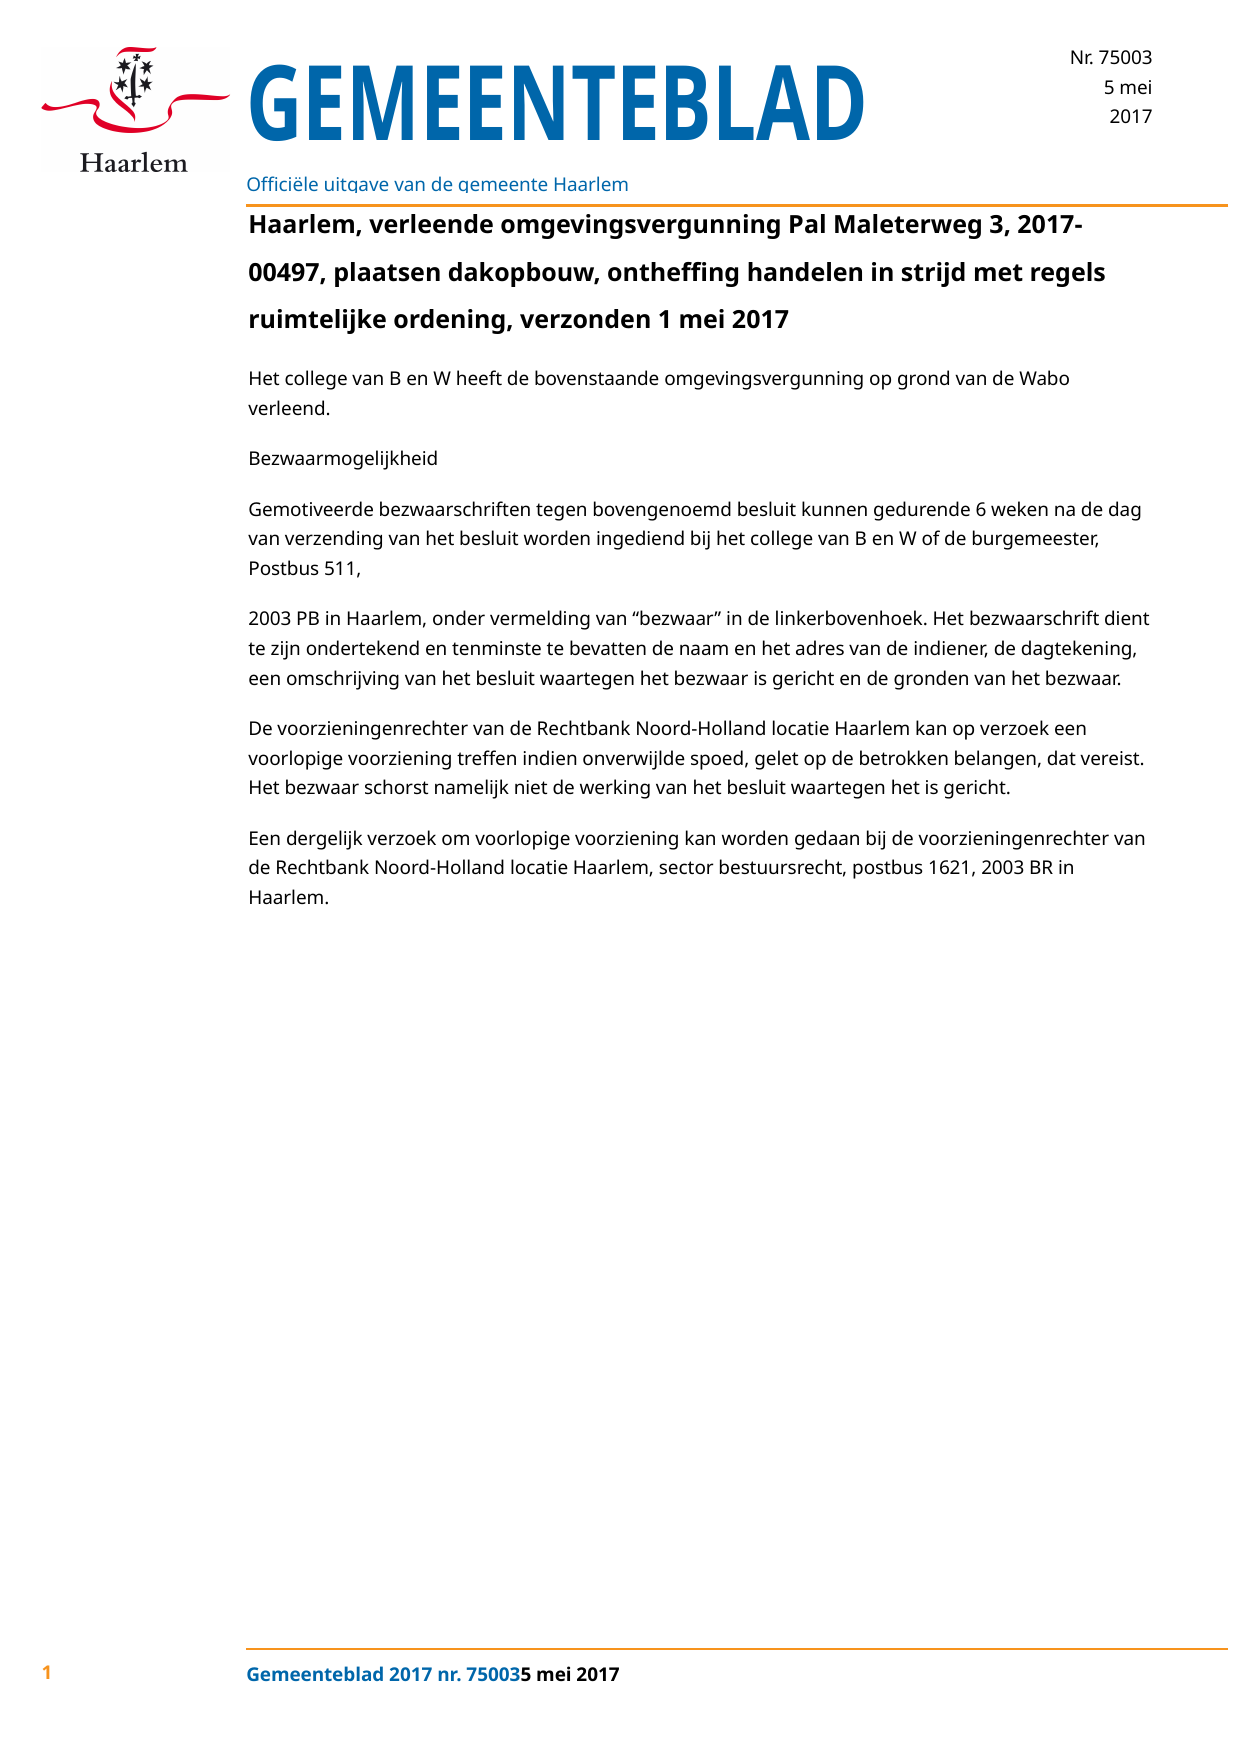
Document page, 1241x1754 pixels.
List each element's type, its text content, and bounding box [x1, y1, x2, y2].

text De voorzieningenrechter van de Rechtbank Noord-Holland locatie Haarlem kan op verzoek een voorlopige voorziening treffen indien onverwijlde spoed, gelet op de betrokken belangen, dat vereist. Het bezwaar schorst namelijk niet de werking van het besluit waartegen het is gericht. [248, 715, 1152, 800]
text Een dergelijk verzoek om voorlopige voorziening kan worden gedaan bij de voorzieningenrechter van de Rechtbank Noord-Holland locatie Haarlem, sector bestuursrecht, postbus 1621, 2003 BR in Haarlem. [248, 825, 1152, 909]
text Gemotiveerde bezwaarschriften tegen bovengenoemd besluit kunnen gedurende 6 weken na de dag van verzending van het besluit worden ingediend bij het college van B en W of de burgemeester, Postbus 511, [248, 496, 1152, 581]
text 2003 PB in Haarlem, onder vermelding van “bezwaar” in de linkerbovenhoek. Het bezwaarschrift dient te zijn ondertekend en tenminste te bevatten de naam en het adres van de indiener, de dagtekening, een omschrijving van het besluit waartegen het bezwaar is gericht en de gronden van het bezwaar. [248, 606, 1152, 690]
text Haarlem, verleende omgevingsvergunning Pal Maleterweg 3, 2017-00497, plaatsen dakopbouw, ontheffing handelen in strijd met regels ruimtelijke ordening, verzonden 1 mei 2017 [248, 207, 1152, 336]
text Het college van B en W heeft de bovenstaande omgevingsvergunning op grond van de Wabo verleend. [248, 366, 1152, 421]
picture [41, 47, 231, 172]
text Bezwaarmogelijkheid [248, 446, 1152, 471]
